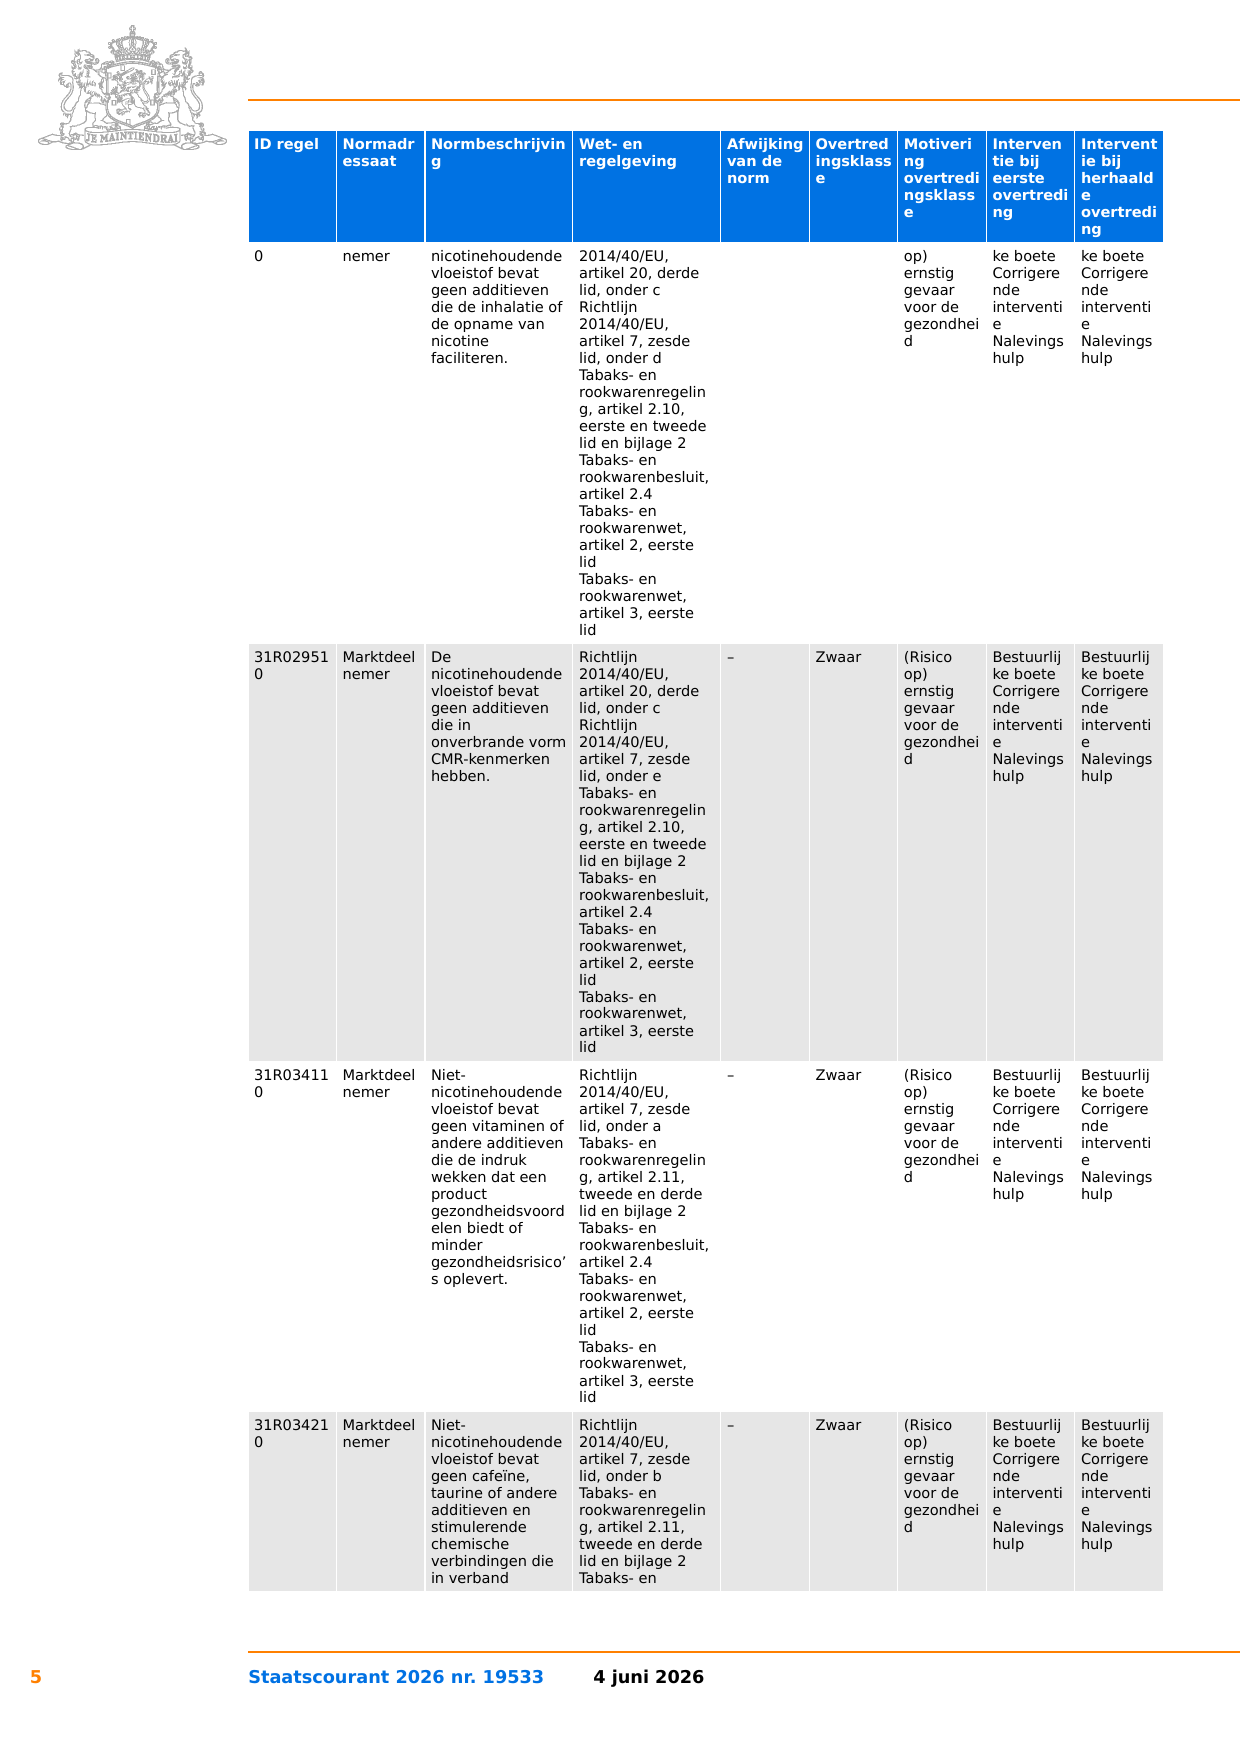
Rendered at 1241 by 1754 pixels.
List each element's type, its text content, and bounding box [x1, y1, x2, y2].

table_header Motivering overtredingsklasse [898, 131, 986, 242]
table_cell Richtlijn 2014/40/EU, artikel 20, derde lid, onder c Richtlijn 2014/40/EU, artikel 7, zesde lid, onder e Tabaks- en rookwarenregeling, artikel 2.10, eerste en tweede lid en bijlage 2 Tabaks- en rookwarenbesluit, artikel 2.4 Tabaks- en rookwarenwet, artikel 2, eerste lid Tabaks- en rookwarenwet, artikel 3, eerste lid [573, 644, 720, 1061]
table_header ID regel [249, 131, 336, 242]
table_cell – [721, 1062, 809, 1411]
table_cell Bestuurlijke boete Corrigerende interventie Nalevingshulp [1075, 1062, 1163, 1411]
table_cell Marktdeelnemer [337, 644, 424, 1061]
table_cell [810, 243, 897, 643]
table_cell Niet-nicotinehoudende vloeistof bevat geen cafeïne, taurine of andere additieven en stimulerende chemische verbindingen die in verband [426, 1412, 572, 1591]
table_header Normadressaat [337, 131, 424, 242]
table_cell Richtlijn 2014/40/EU, artikel 7, zesde lid, onder a Tabaks- en rookwarenregeling, artikel 2.11, tweede en derde lid en bijlage 2 Tabaks- en rookwarenbesluit, artikel 2.4 Tabaks- en rookwarenwet, artikel 2, eerste lid Tabaks- en rookwarenwet, artikel 3, eerste lid [573, 1062, 720, 1411]
table_header Normbeschrijving [426, 131, 572, 242]
table_cell 31R034210 [249, 1412, 336, 1591]
table_cell 0 [249, 243, 336, 643]
table_cell Bestuurlijke boete Corrigerende interventie Nalevingshulp [987, 1412, 1074, 1591]
table_cell nicotinehoudende vloeistof bevat geen additieven die de inhalatie of de opname van nicotine faciliteren. [426, 243, 572, 643]
table_cell Niet-nicotinehoudende vloeistof bevat geen vitaminen of andere additieven die de indruk wekken dat een product gezondheidsvoordelen biedt of minder gezondheidsrisico’s oplevert. [426, 1062, 572, 1411]
table_cell ke boete Corrigerende interventie Nalevingshulp [987, 243, 1074, 643]
table_cell Bestuurlijke boete Corrigerende interventie Nalevingshulp [1075, 1412, 1163, 1591]
table_header Overtredingsklasse [810, 131, 897, 242]
table_cell Bestuurlijke boete Corrigerende interventie Nalevingshulp [987, 1062, 1074, 1411]
table_cell (Risico op) ernstig gevaar voor de gezondheid [898, 644, 986, 1061]
table_cell Bestuurlijke boete Corrigerende interventie Nalevingshulp [1075, 644, 1163, 1061]
table_cell 2014/40/EU, artikel 20, derde lid, onder c Richtlijn 2014/40/EU, artikel 7, zesde lid, onder d Tabaks- en rookwarenregeling, artikel 2.10, eerste en tweede lid en bijlage 2 Tabaks- en rookwarenbesluit, artikel 2.4 Tabaks- en rookwarenwet, artikel 2, eerste lid Tabaks- en rookwarenwet, artikel 3, eerste lid [573, 243, 720, 643]
table_cell Marktdeelnemer [337, 1062, 424, 1411]
table_cell Zwaar [810, 1062, 897, 1411]
table_header Wet- en regelgeving [573, 131, 720, 242]
table_header Afwijking van de norm [721, 131, 809, 242]
table_cell Zwaar [810, 644, 897, 1061]
table_cell (Risico op) ernstig gevaar voor de gezondheid [898, 1062, 986, 1411]
table_cell (Risico op) ernstig gevaar voor de gezondheid [898, 1412, 986, 1591]
table_cell De nicotinehoudende vloeistof bevat geen additieven die in onverbrande vorm CMR-kenmerken hebben. [426, 644, 572, 1061]
table_cell – [721, 1412, 809, 1591]
table_cell op) ernstig gevaar voor de gezondheid [898, 243, 986, 643]
table_cell – [721, 644, 809, 1061]
table_cell Zwaar [810, 1412, 897, 1591]
table_cell [721, 243, 809, 643]
table_cell Bestuurlijke boete Corrigerende interventie Nalevingshulp [987, 644, 1074, 1061]
table_cell 31R029510 [249, 644, 336, 1061]
table_cell ke boete Corrigerende interventie Nalevingshulp [1075, 243, 1163, 643]
table_header Interventie bij herhaalde overtreding [1075, 131, 1163, 242]
table_cell Marktdeelnemer [337, 1412, 424, 1591]
table_cell Richtlijn 2014/40/EU, artikel 7, zesde lid, onder b Tabaks- en rookwarenregeling, artikel 2.11, tweede en derde lid en bijlage 2 Tabaks- en [573, 1412, 720, 1591]
picture [38, 25, 227, 150]
table_cell 31R034110 [249, 1062, 336, 1411]
table_cell nemer [337, 243, 424, 643]
table_header Interventie bij eerste overtreding [987, 131, 1074, 242]
